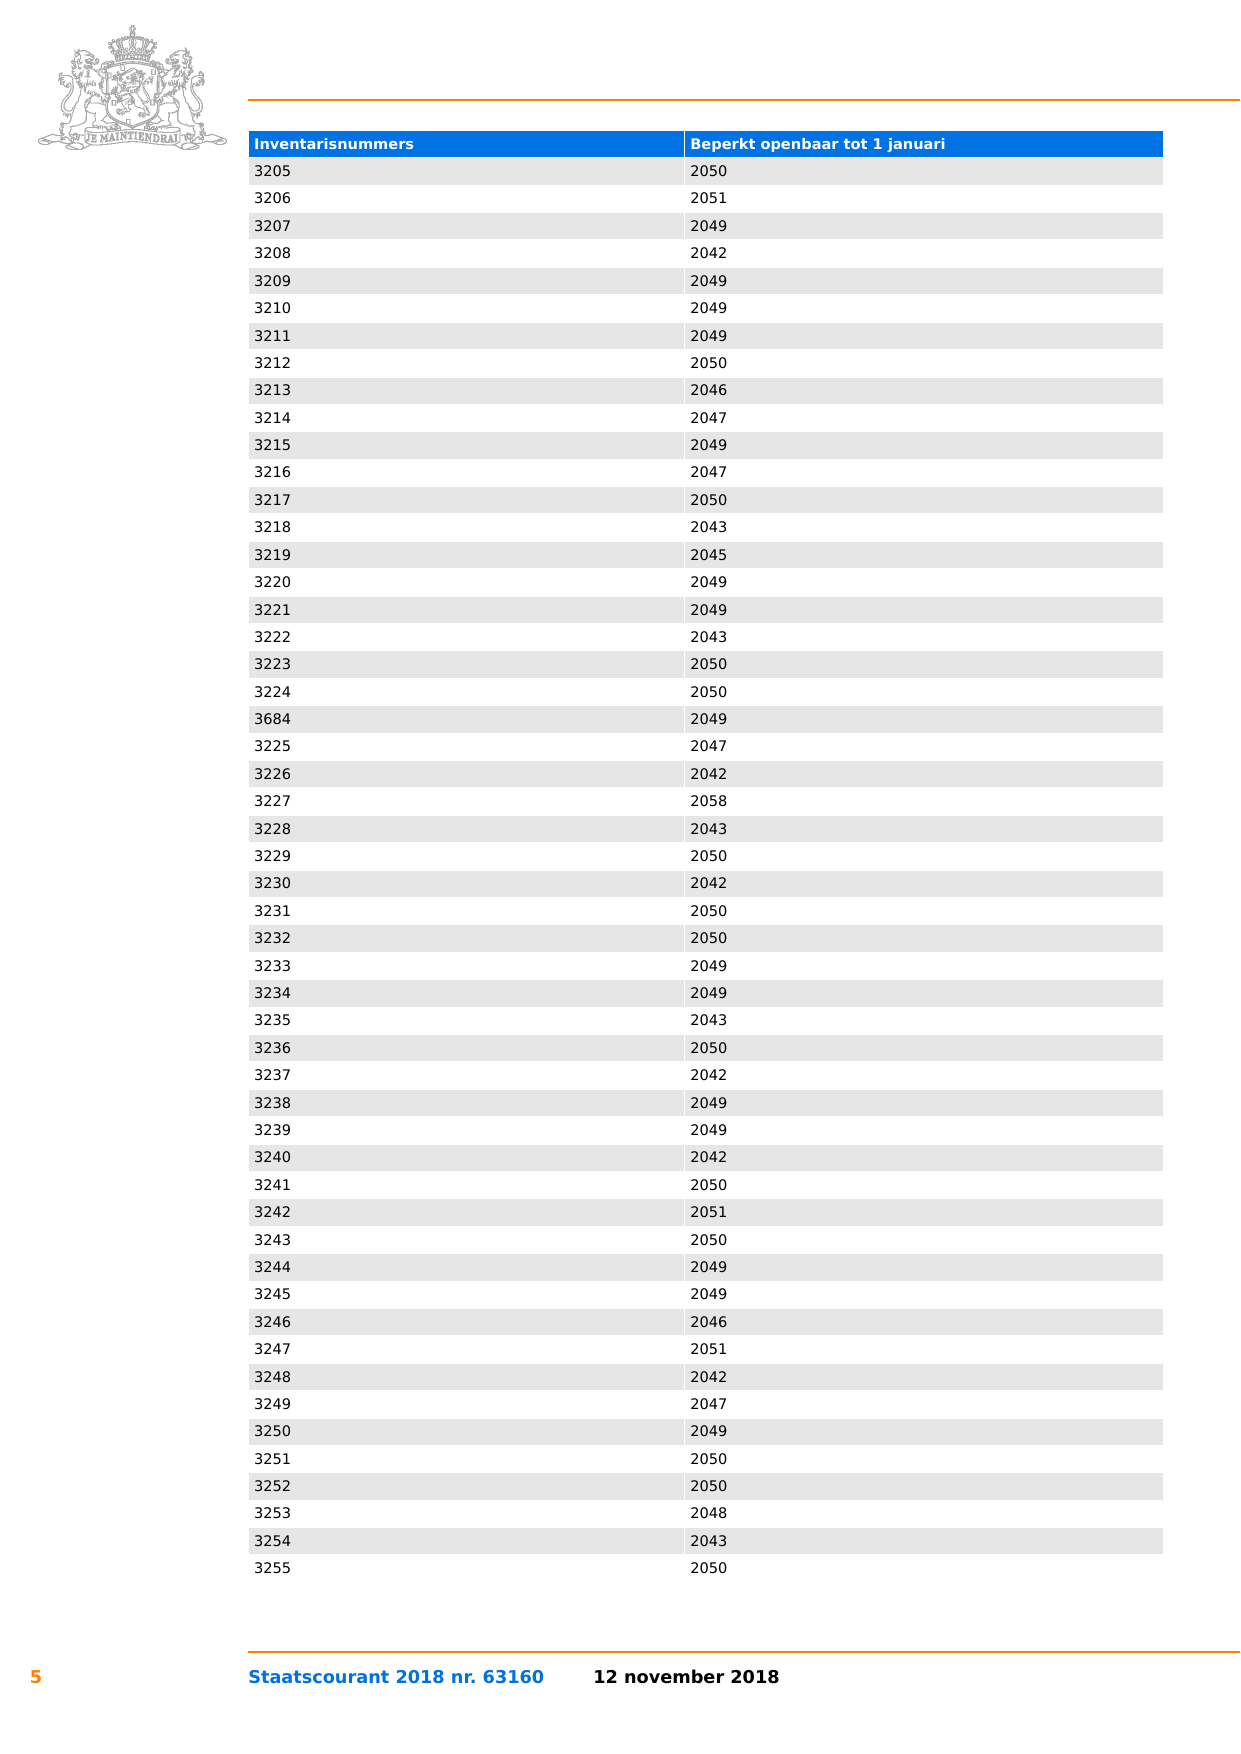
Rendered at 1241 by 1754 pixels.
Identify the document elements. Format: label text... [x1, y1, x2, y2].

table_cell 3255 [249, 1556, 684, 1582]
table_cell 3226 [249, 761, 684, 787]
table_cell 3218 [249, 515, 684, 541]
table_cell 3236 [249, 1035, 684, 1061]
table_cell 2042 [685, 761, 1163, 787]
table_cell 2042 [685, 871, 1163, 897]
table_cell 2050 [685, 1473, 1163, 1500]
table_cell 3216 [249, 460, 684, 486]
table_cell 3209 [249, 268, 684, 294]
table_cell 2042 [685, 1063, 1163, 1089]
table_cell 2050 [685, 487, 1163, 513]
table_cell 2049 [685, 432, 1163, 459]
table_cell 3220 [249, 569, 684, 596]
table_cell 3217 [249, 487, 684, 513]
table_cell 3225 [249, 734, 684, 760]
table_cell 2050 [685, 651, 1163, 678]
table_cell 3242 [249, 1199, 684, 1226]
table_cell 2049 [685, 268, 1163, 294]
table_cell 3243 [249, 1227, 684, 1253]
table_cell 3207 [249, 213, 684, 239]
table_cell 3211 [249, 323, 684, 349]
table_cell 2049 [685, 1090, 1163, 1116]
table_cell 2050 [685, 898, 1163, 924]
table_cell 3221 [249, 597, 684, 623]
table_cell 2049 [685, 597, 1163, 623]
table_cell 3210 [249, 295, 684, 322]
table_cell 3241 [249, 1172, 684, 1198]
table_cell 2049 [685, 980, 1163, 1007]
table_cell 2043 [685, 1528, 1163, 1554]
table_cell 3222 [249, 624, 684, 650]
table_cell 3224 [249, 679, 684, 705]
table_cell 3223 [249, 651, 684, 678]
table_cell 2042 [685, 241, 1163, 267]
table_cell 3229 [249, 843, 684, 869]
table_cell 3227 [249, 789, 684, 815]
table_cell 2049 [685, 323, 1163, 349]
table_cell 3237 [249, 1063, 684, 1089]
table_cell 2049 [685, 569, 1163, 596]
table_cell 3214 [249, 405, 684, 431]
table_cell 2046 [685, 378, 1163, 404]
table_cell 2050 [685, 350, 1163, 376]
table_cell 2050 [685, 1227, 1163, 1253]
table_cell 3251 [249, 1446, 684, 1472]
table_cell 3230 [249, 871, 684, 897]
table_cell 2048 [685, 1501, 1163, 1527]
table_cell 3219 [249, 542, 684, 568]
table_cell 2042 [685, 1364, 1163, 1390]
table_cell 3248 [249, 1364, 684, 1390]
table_cell 3684 [249, 706, 684, 733]
table_cell 2043 [685, 515, 1163, 541]
table_header Inventarisnummers [249, 131, 684, 157]
table_cell 3252 [249, 1473, 684, 1500]
table_cell 2050 [685, 158, 1163, 185]
table_cell 3213 [249, 378, 684, 404]
table_cell 3239 [249, 1117, 684, 1143]
table_cell 2043 [685, 816, 1163, 842]
table_cell 2049 [685, 1254, 1163, 1281]
table_cell 3205 [249, 158, 684, 185]
table_cell 3244 [249, 1254, 684, 1281]
table_cell 2050 [685, 1035, 1163, 1061]
table_cell 3234 [249, 980, 684, 1007]
table_cell 2050 [685, 1172, 1163, 1198]
table_cell 3232 [249, 925, 684, 952]
table_cell 2050 [685, 1446, 1163, 1472]
table_cell 2047 [685, 734, 1163, 760]
table_cell 3253 [249, 1501, 684, 1527]
table_cell 2050 [685, 679, 1163, 705]
table_cell 2049 [685, 953, 1163, 979]
table_cell 2050 [685, 925, 1163, 952]
table_cell 2058 [685, 789, 1163, 815]
table_cell 3240 [249, 1145, 684, 1171]
table_cell 3246 [249, 1309, 684, 1335]
table_cell 3208 [249, 241, 684, 267]
table_cell 2047 [685, 460, 1163, 486]
picture [38, 25, 227, 150]
table_cell 2050 [685, 1556, 1163, 1582]
table_cell 3231 [249, 898, 684, 924]
table_cell 3247 [249, 1336, 684, 1363]
table_cell 2042 [685, 1145, 1163, 1171]
table_cell 3212 [249, 350, 684, 376]
table_cell 2043 [685, 1008, 1163, 1034]
table_cell 3249 [249, 1391, 684, 1417]
table_cell 2043 [685, 624, 1163, 650]
table_cell 2051 [685, 186, 1163, 212]
table_cell 3235 [249, 1008, 684, 1034]
table_cell 3228 [249, 816, 684, 842]
table_header Beperkt openbaar tot 1 januari [685, 131, 1163, 157]
table_cell 3215 [249, 432, 684, 459]
table_cell 2051 [685, 1336, 1163, 1363]
table_cell 2049 [685, 706, 1163, 733]
table_cell 3233 [249, 953, 684, 979]
table_cell 3206 [249, 186, 684, 212]
table_cell 2047 [685, 1391, 1163, 1417]
table_cell 2049 [685, 213, 1163, 239]
table_cell 2051 [685, 1199, 1163, 1226]
table_cell 3238 [249, 1090, 684, 1116]
table_cell 2049 [685, 295, 1163, 322]
table_cell 3245 [249, 1282, 684, 1308]
table_cell 2047 [685, 405, 1163, 431]
table_cell 2046 [685, 1309, 1163, 1335]
table_cell 2049 [685, 1419, 1163, 1445]
table_cell 2050 [685, 843, 1163, 869]
table_cell 2049 [685, 1117, 1163, 1143]
table_cell 2045 [685, 542, 1163, 568]
table_cell 3250 [249, 1419, 684, 1445]
table_cell 3254 [249, 1528, 684, 1554]
table_cell 2049 [685, 1282, 1163, 1308]
